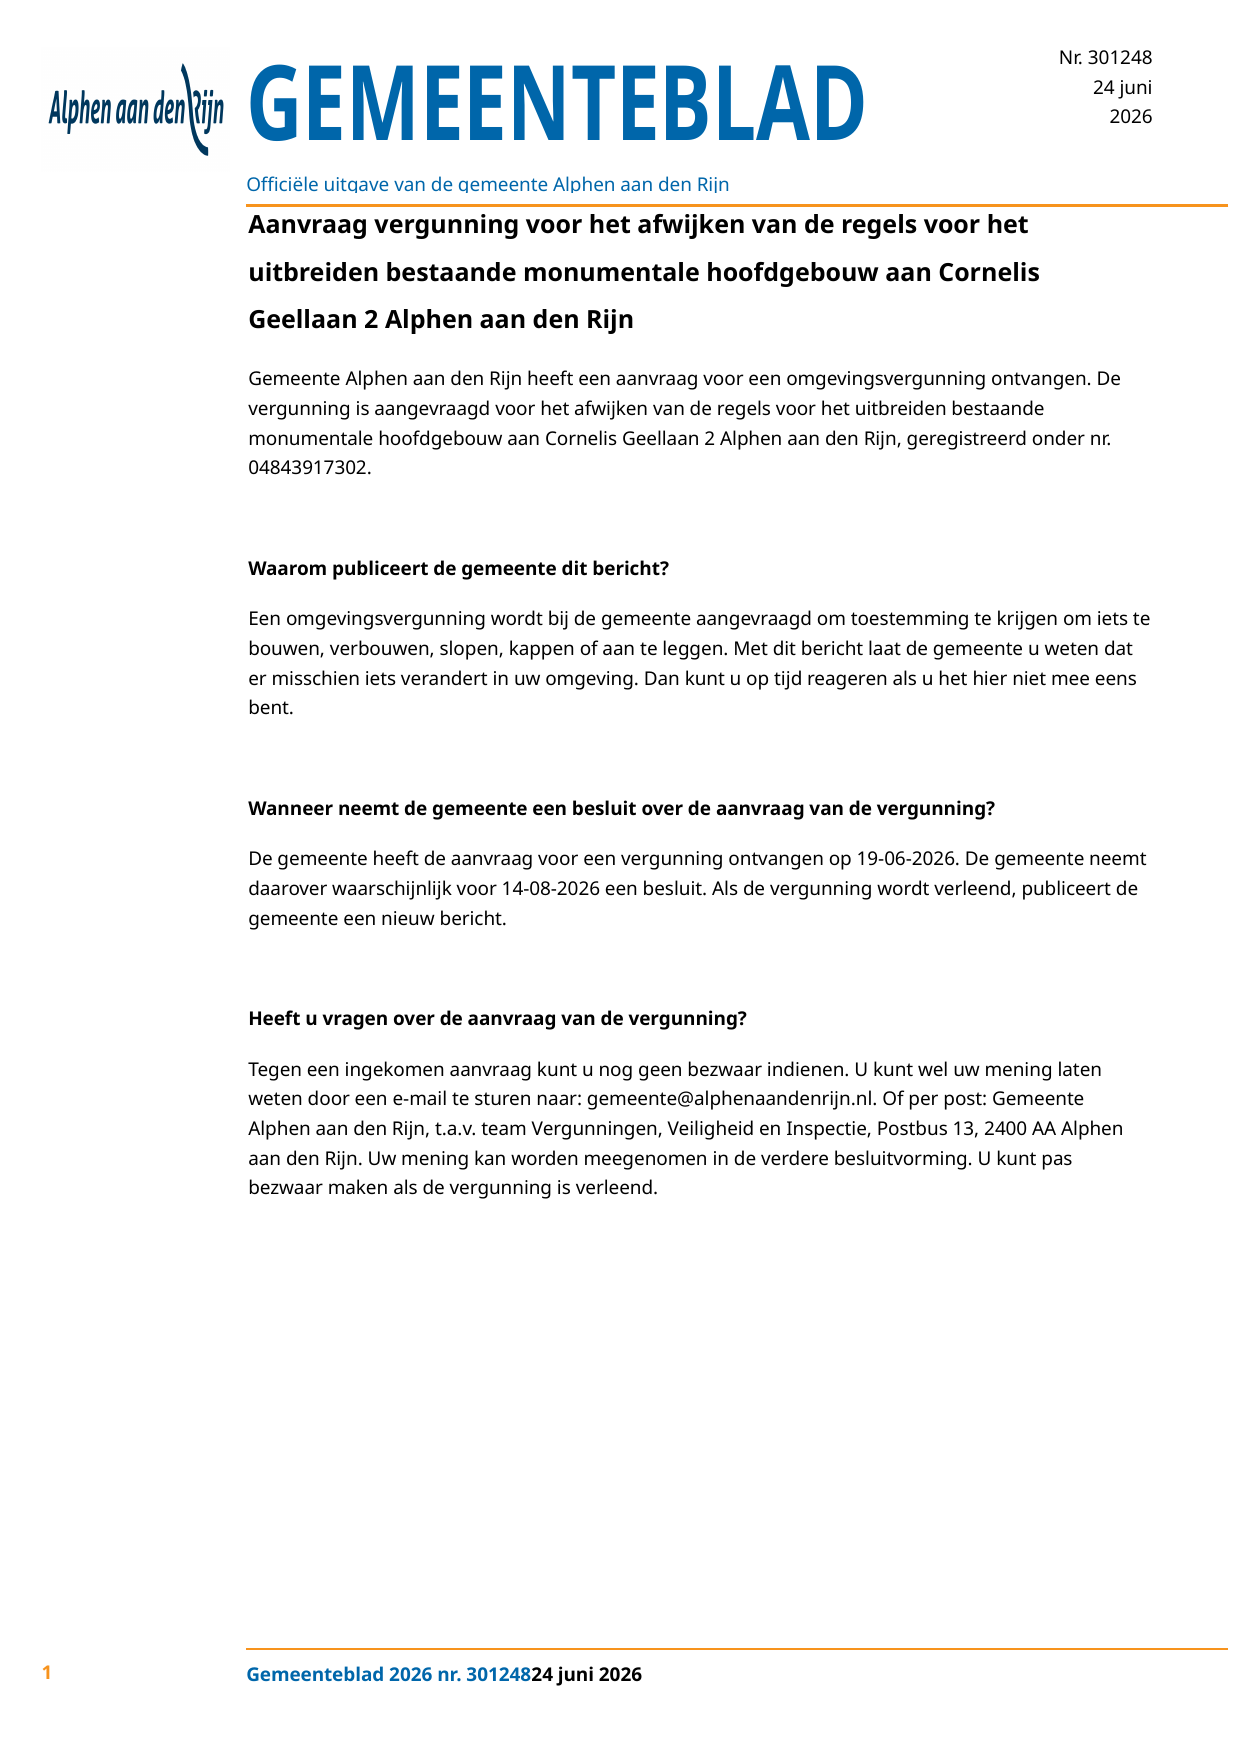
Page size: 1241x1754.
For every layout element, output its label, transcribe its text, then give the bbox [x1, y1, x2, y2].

text Aanvraag vergunning voor het afwijken van de regels voor het uitbreiden bestaande monumentale hoofdgebouw aan Cornelis Geellaan 2 Alphen aan den Rijn [248, 207, 1152, 336]
text Wanneer neemt de gemeente een besluit over de aanvraag van de vergunning? [248, 795, 1152, 821]
picture [41, 47, 231, 172]
text Waarom publiceert de gemeente dit bericht? [248, 555, 1152, 581]
text Gemeente Alphen aan den Rijn heeft een aanvraag voor een omgevingsvergunning ontvangen. De vergunning is aangevraagd voor het afwijken van de regels voor het uitbreiden bestaande monumentale hoofdgebouw aan Cornelis Geellaan 2 Alphen aan den Rijn, geregistreerd onder nr. 04843917302. [248, 366, 1152, 480]
text Heeft u vragen over de aanvraag van de vergunning? [248, 1006, 1152, 1031]
text Tegen een ingekomen aanvraag kunt u nog geen bezwaar indienen. U kunt wel uw mening laten weten door een e-mail te sturen naar: gemeente@alphenaandenrijn.nl. Of per post: Gemeente Alphen aan den Rijn, t.a.v. team Vergunningen, Veiligheid en Inspectie, Postbus 13, 2400 AA Alphen aan den Rijn. Uw mening kan worden meegenomen in de verdere besluitvorming. U kunt pas bezwaar maken als de vergunning is verleend. [248, 1056, 1152, 1200]
text De gemeente heeft de aanvraag voor een vergunning ontvangen op 19-06-2026. De gemeente neemt daarover waarschijnlijk voor 14-08-2026 een besluit. Als de vergunning wordt verleend, publiceert de gemeente een nieuw bericht. [248, 846, 1152, 930]
text Een omgevingsvergunning wordt bij de gemeente aangevraagd om toestemming te krijgen om iets te bouwen, verbouwen, slopen, kappen of aan te leggen. Met dit bericht laat de gemeente u weten dat er misschien iets verandert in uw omgeving. Dan kunt u op tijd reageren als u het hier niet mee eens bent. [248, 606, 1152, 720]
